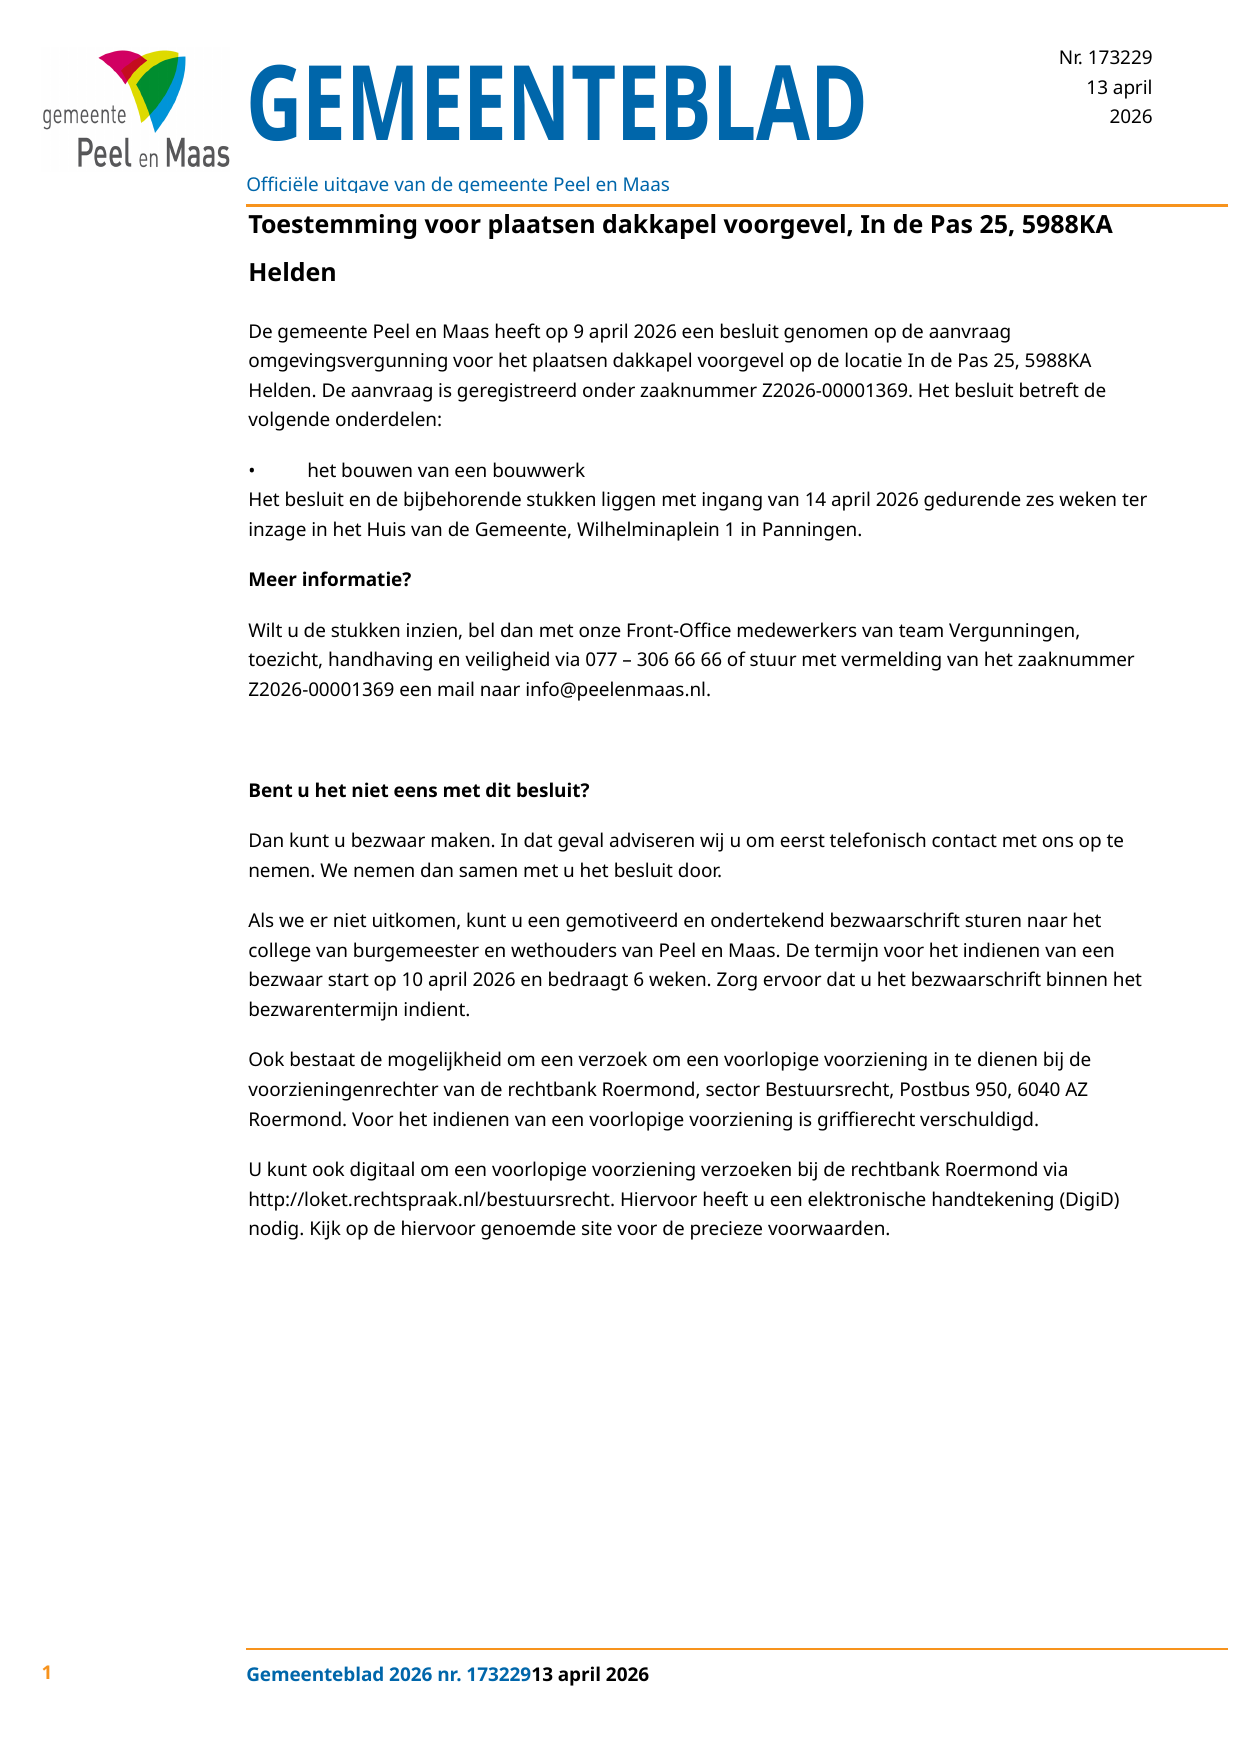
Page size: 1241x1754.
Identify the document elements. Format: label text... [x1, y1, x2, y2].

picture [41, 47, 231, 172]
text Meer informatie? [248, 567, 1152, 592]
text Als we er niet uitkomen, kunt u een gemotiveerd en ondertekend bezwaarschrift sturen naar het college van burgemeester en wethouders van Peel en Maas. De termijn voor het indienen van een bezwaar start op 10 april 2026 en bedraagt 6 weken. Zorg ervoor dat u het bezwaarschrift binnen het bezwarentermijn indient. [248, 907, 1152, 1022]
text De gemeente Peel en Maas heeft op 9 april 2026 een besluit genomen op de aanvraag omgevingsvergunning voor het plaatsen dakkapel voorgevel op de locatie In de Pas 25, 5988KA Helden. De aanvraag is geregistreerd onder zaaknummer Z2026-00001369. Het besluit betreft de volgende onderdelen: [248, 318, 1152, 432]
text U kunt ook digitaal om een voorlopige voorziening verzoeken bij de rechtbank Roermond via http://loket.rechtspraak.nl/bestuursrecht. Hiervoor heeft u een elektronische handtekening (DigiD) nodig. Kijk op de hiervoor genoemde site voor de precieze voorwaarden. [248, 1156, 1152, 1241]
text Dan kunt u bezwaar maken. In dat geval adviseren wij u om eerst telefonisch contact met ons op te nemen. We nemen dan samen met u het besluit door. [248, 827, 1152, 883]
list het bouwen van een bouwwerk [248, 457, 1152, 483]
text Bent u het niet eens met dit besluit? [248, 777, 1152, 803]
text Het besluit en de bijbehorende stukken liggen met ingang van 14 april 2026 gedurende zes weken ter inzage in het Huis van de Gemeente, Wilhelminaplein 1 in Panningen. [248, 487, 1152, 542]
text Ook bestaat de mogelijkheid om een verzoek om een voorlopige voorziening in te dienen bij de voorzieningenrechter van de rechtbank Roermond, sector Bestuursrecht, Postbus 950, 6040 AZ Roermond. Voor het indienen van een voorlopige voorziening is griffierecht verschuldigd. [248, 1047, 1152, 1132]
text Toestemming voor plaatsen dakkapel voorgevel, In de Pas 25, 5988KA Helden [248, 207, 1152, 288]
text Wilt u de stukken inzien, bel dan met onze Front-Office medewerkers van team Vergunningen, toezicht, handhaving en veiligheid via 077 – 306 66 66 of stuur met vermelding van het zaaknummer Z2026-00001369 een mail naar info@peelenmaas.nl. [248, 617, 1152, 702]
